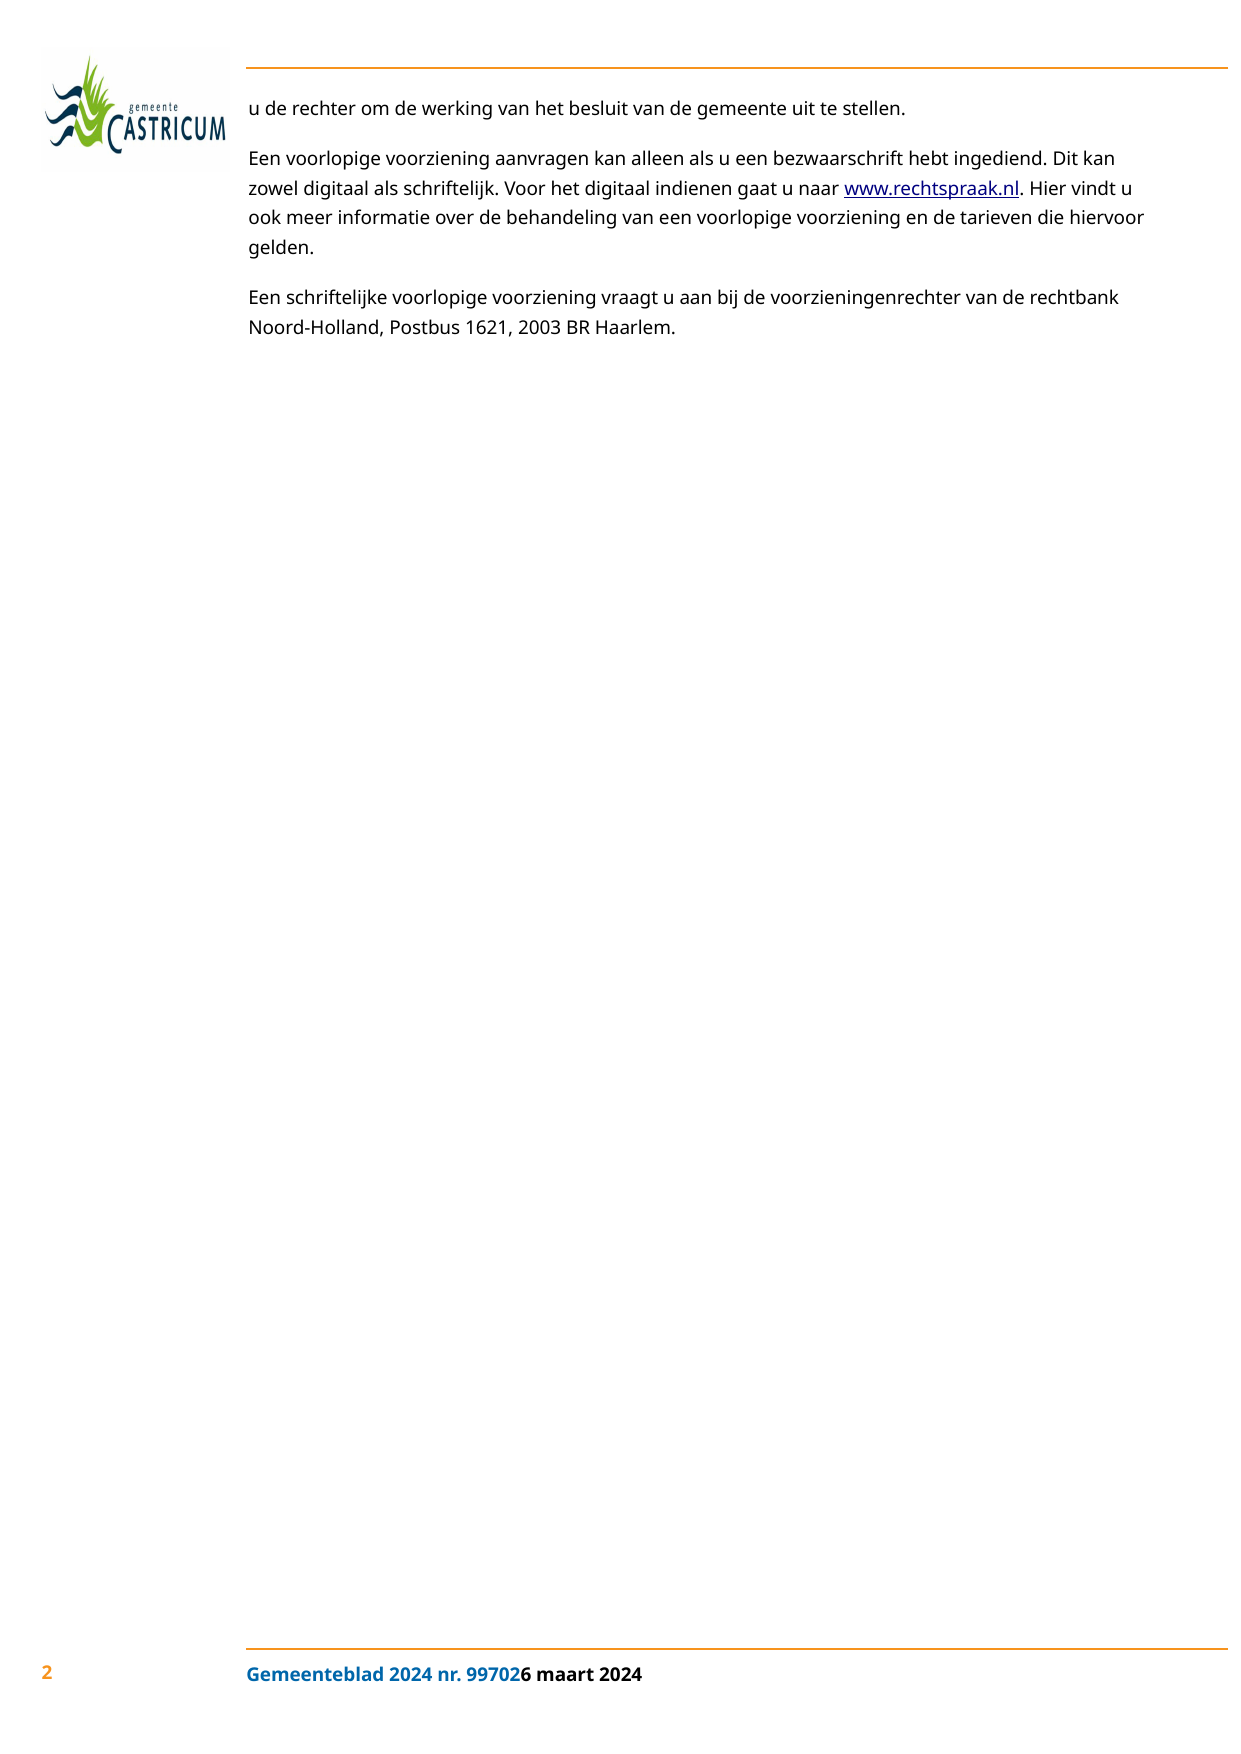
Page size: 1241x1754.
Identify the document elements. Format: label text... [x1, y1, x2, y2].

text Een schriftelijke voorlopige voorziening vraagt u aan bij de voorzieningenrechter van de rechtbank Noord-Holland, Postbus 1621, 2003 BR Haarlem. [248, 284, 1152, 340]
text u de rechter om de werking van het besluit van de gemeente uit te stellen. [248, 95, 1152, 121]
text Een voorlopige voorziening aanvragen kan alleen als u een bezwaarschrift hebt ingediend. Dit kan zowel digitaal als schriftelijk. Voor het digitaal indienen gaat u naar www.rechtspraak.nl. Hier vindt u ook meer informatie over de behandeling van een voorlopige voorziening en de tarieven die hiervoor gelden. [248, 145, 1152, 260]
picture [41, 47, 231, 172]
